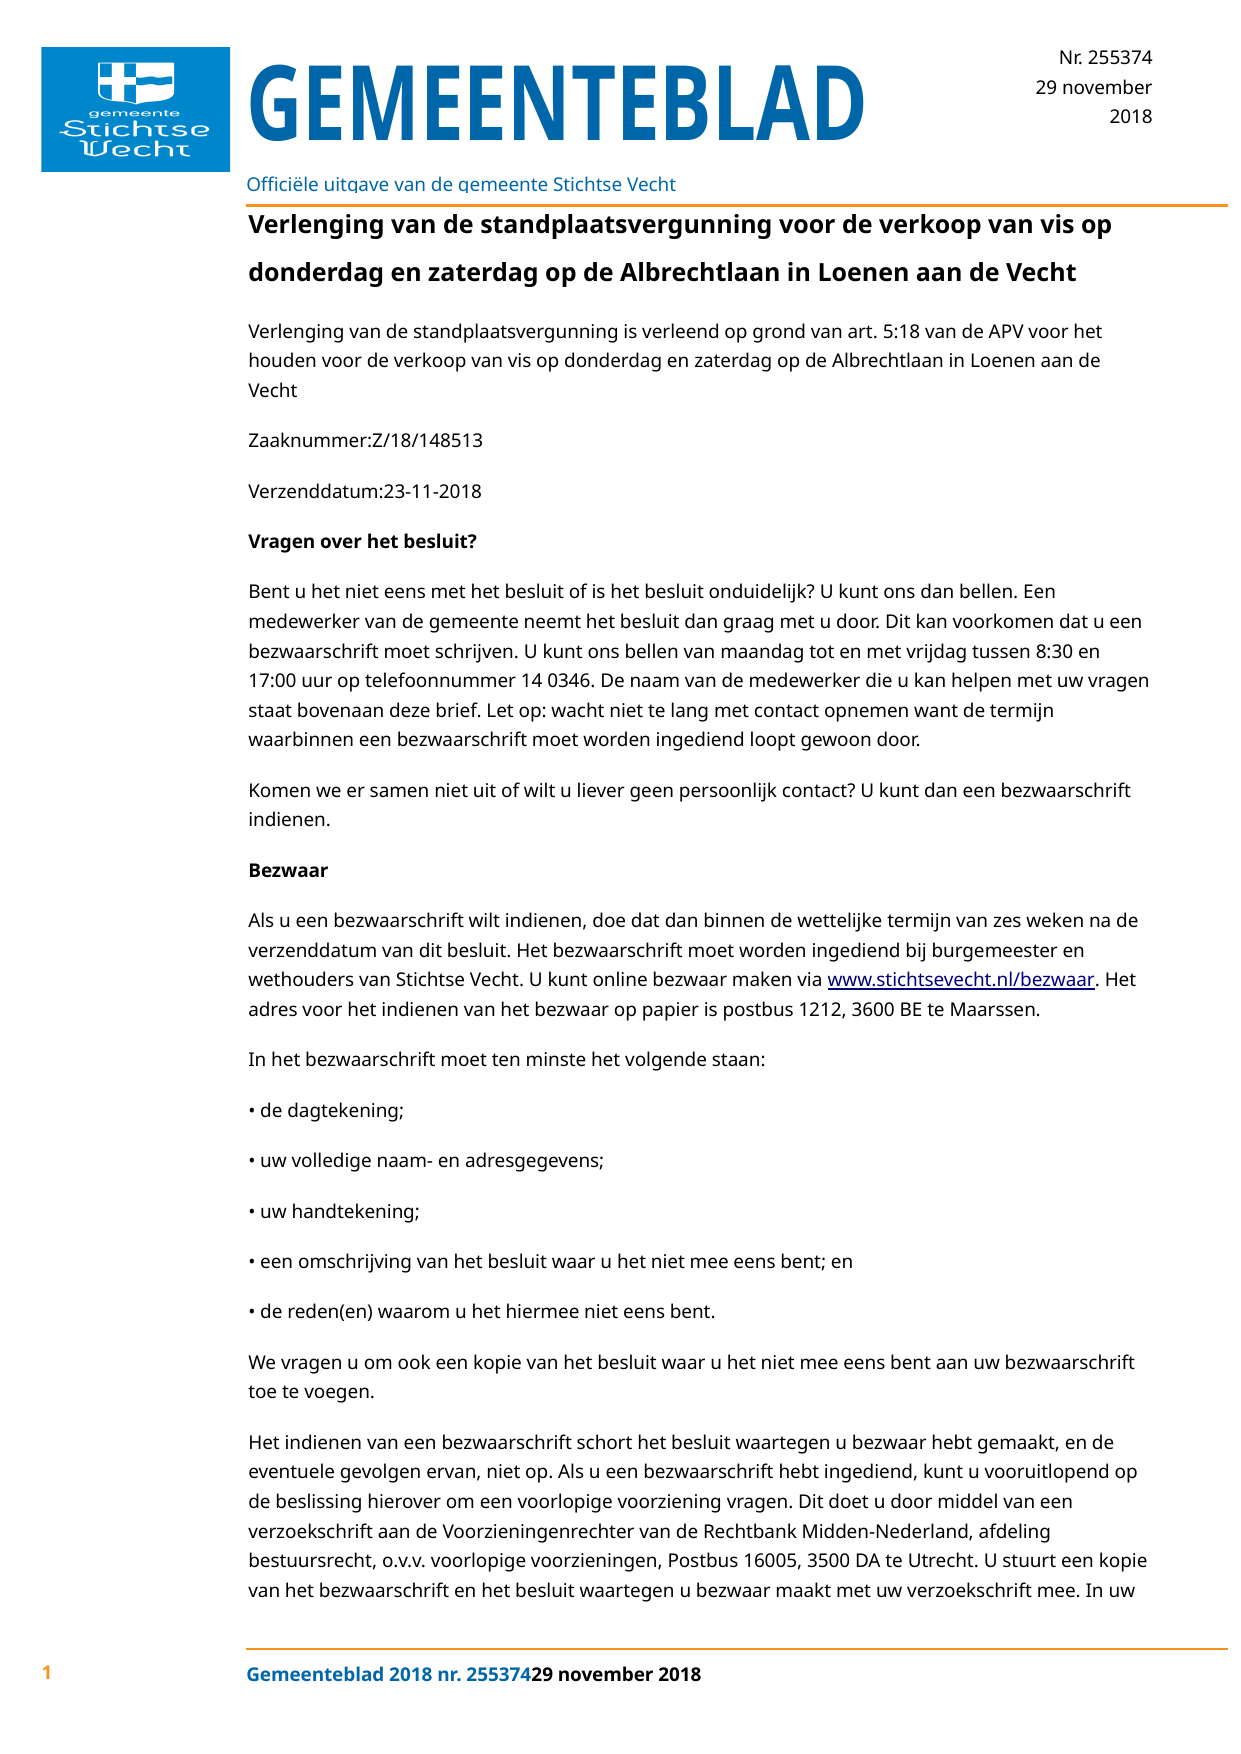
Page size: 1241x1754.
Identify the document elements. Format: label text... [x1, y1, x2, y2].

text Als u een bezwaarschrift wilt indienen, doe dat dan binnen de wettelijke termijn van zes weken na de verzenddatum van dit besluit. Het bezwaarschrift moet worden ingediend bij burgemeester en wethouders van Stichtse Vecht. U kunt online bezwaar maken via www.stichtsevecht.nl/bezwaar. Het adres voor het indienen van het bezwaar op papier is postbus 1212, 3600 BE te Maarssen. [248, 907, 1152, 1022]
text • uw handtekening; [248, 1198, 1152, 1224]
text Bezwaar [248, 857, 1152, 883]
text • een omschrijving van het besluit waar u het niet mee eens bent; en [248, 1248, 1152, 1274]
picture [137, 63, 174, 103]
text Verzenddatum:23-11-2018 [248, 478, 1152, 504]
text • uw volledige naam- en adresgegevens; [248, 1147, 1152, 1173]
text Bent u het niet eens met het besluit of is het besluit onduidelijk? U kunt ons dan bellen. Een medewerker van de gemeente neemt het besluit dan graag met u door. Dit kan voorkomen dat u een bezwaarschrift moet schrijven. U kunt ons bellen van maandag tot en met vrijdag tussen 8:30 en 17:00 uur op telefoonnummer 14 0346. De naam van de medewerker die u kan helpen met uw vragen staat bovenaan deze brief. Let op: wacht niet te lang met contact opnemen want de termijn waarbinnen een bezwaarschrift moet worden ingediend loopt gewoon door. [248, 579, 1152, 752]
text We vragen u om ook een kopie van het besluit waar u het niet mee eens bent aan uw bezwaarschrift toe te voegen. [248, 1349, 1152, 1404]
text • de dagtekening; [248, 1097, 1152, 1123]
text Het indienen van een bezwaarschrift schort het besluit waartegen u bezwaar hebt gemaakt, en de eventuele gevolgen ervan, niet op. Als u een bezwaarschrift hebt ingediend, kunt u vooruitlopend op de beslissing hierover om een voorlopige voorziening vragen. Dit doet u door middel van een verzoekschrift aan de Voorzieningenrechter van de Rechtbank Midden-Nederland, afdeling bestuursrecht, o.v.v. voorlopige voorzieningen, Postbus 16005, 3500 DA te Utrecht. U stuurt een kopie van het bezwaarschrift en het besluit waartegen u bezwaar maakt met uw verzoekschrift mee. In uw [248, 1429, 1152, 1603]
text Zaaknummer:Z/18/148513 [248, 427, 1152, 453]
text Vragen over het besluit? [248, 528, 1152, 554]
text In het bezwaarschrift moet ten minste het volgende staan: [248, 1047, 1152, 1072]
text Verlenging van de standplaatsvergunning is verleend op grond van art. 5:18 van de APV voor het houden voor de verkoop van vis op donderdag en zaterdag op de Albrechtlaan in Loenen aan de Vecht [248, 318, 1152, 403]
text Komen we er samen niet uit of wilt u liever geen persoonlijk contact? U kunt dan een bezwaarschrift indienen. [248, 777, 1152, 832]
text Verlenging van de standplaatsvergunning voor de verkoop van vis op donderdag en zaterdag op de Albrechtlaan in Loenen aan de Vecht [248, 207, 1152, 288]
picture [99, 63, 135, 101]
text • de reden(en) waarom u het hiermee niet eens bent. [248, 1299, 1152, 1324]
